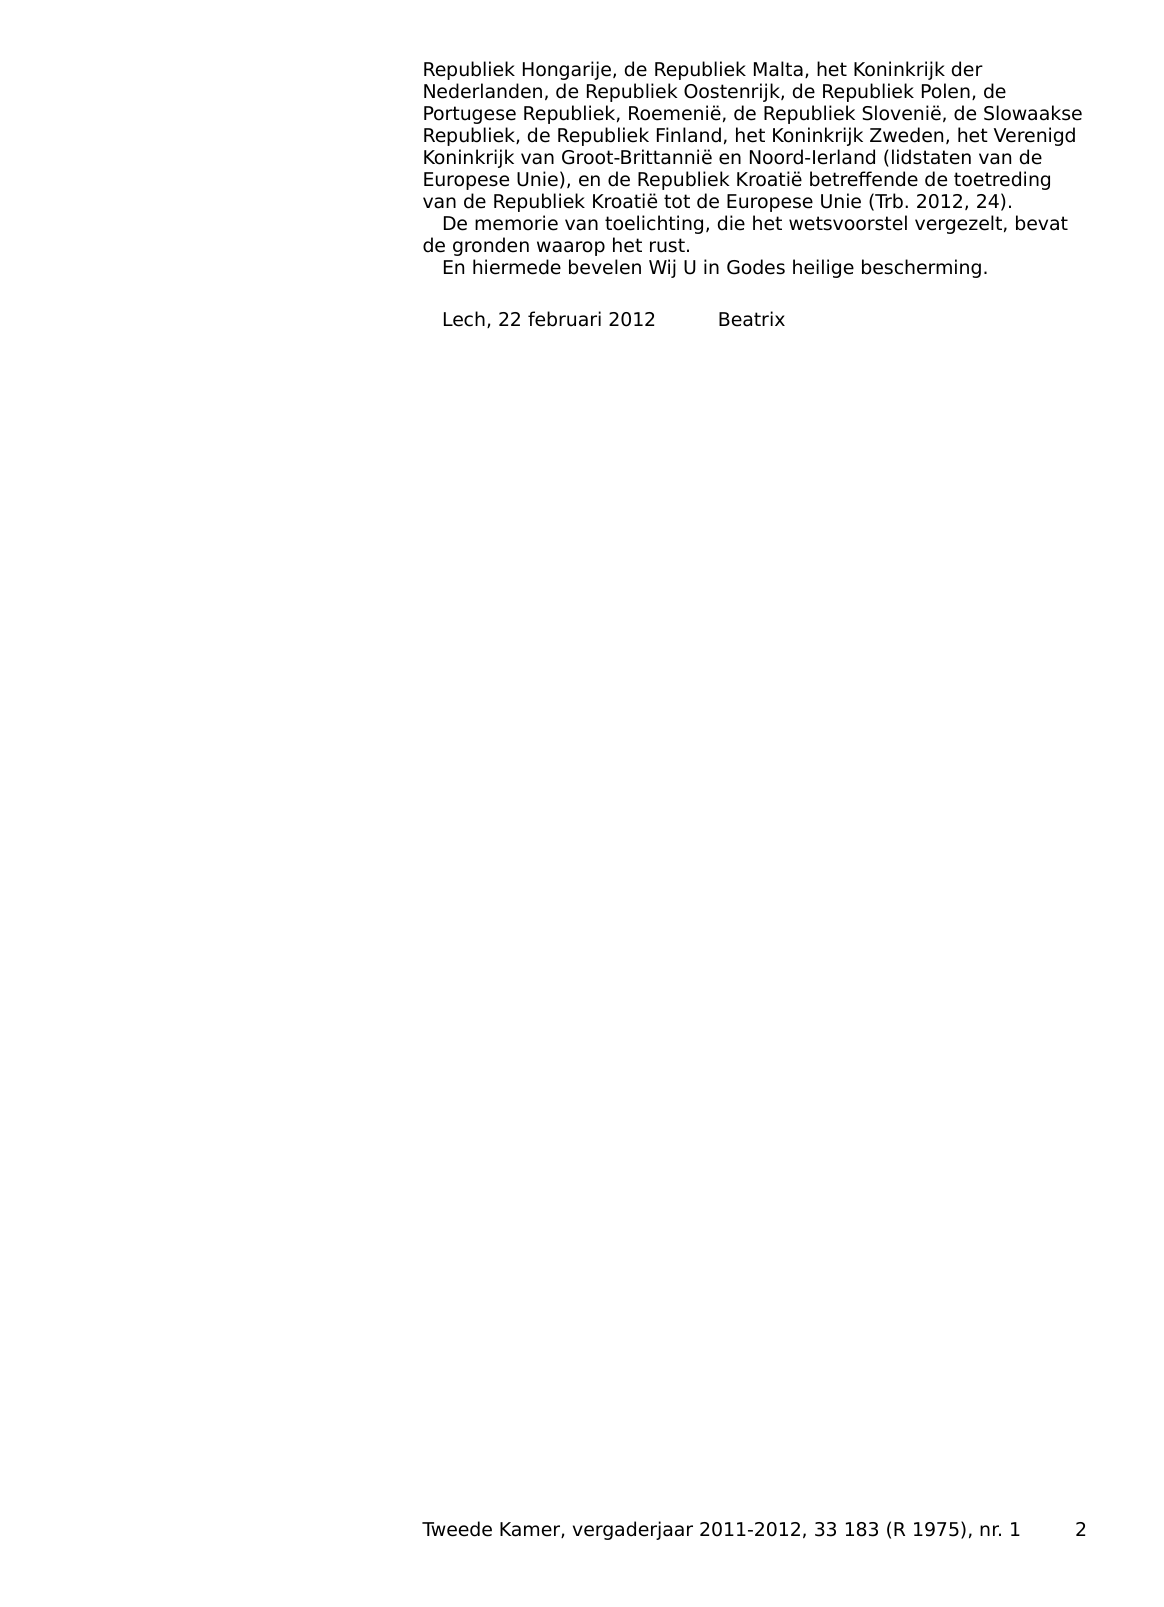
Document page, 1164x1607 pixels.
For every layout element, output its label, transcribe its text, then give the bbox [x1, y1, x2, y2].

text Lech, 22 februari 2012 Beatrix [422, 309, 1087, 331]
text De memorie van toelichting, die het wetsvoorstel vergezelt, bevat de gronden waarop het rust. [422, 213, 1087, 257]
text En hiermede bevelen Wij U in Godes heilige bescherming. [422, 257, 1087, 279]
text Republiek Hongarije, de Republiek Malta, het Koninkrijk der Nederlanden, de Republiek Oostenrijk, de Republiek Polen, de Portugese Republiek, Roemenië, de Republiek Slovenië, de Slowaakse Republiek, de Republiek Finland, het Koninkrijk Zweden, het Verenigd Koninkrijk van Groot-Brittannië en Noord-Ierland (lidstaten van de Europese Unie), en de Republiek Kroatië betreffende de toetreding van de Republiek Kroatië tot de Europese Unie (Trb. 2012, 24). [422, 59, 1087, 213]
